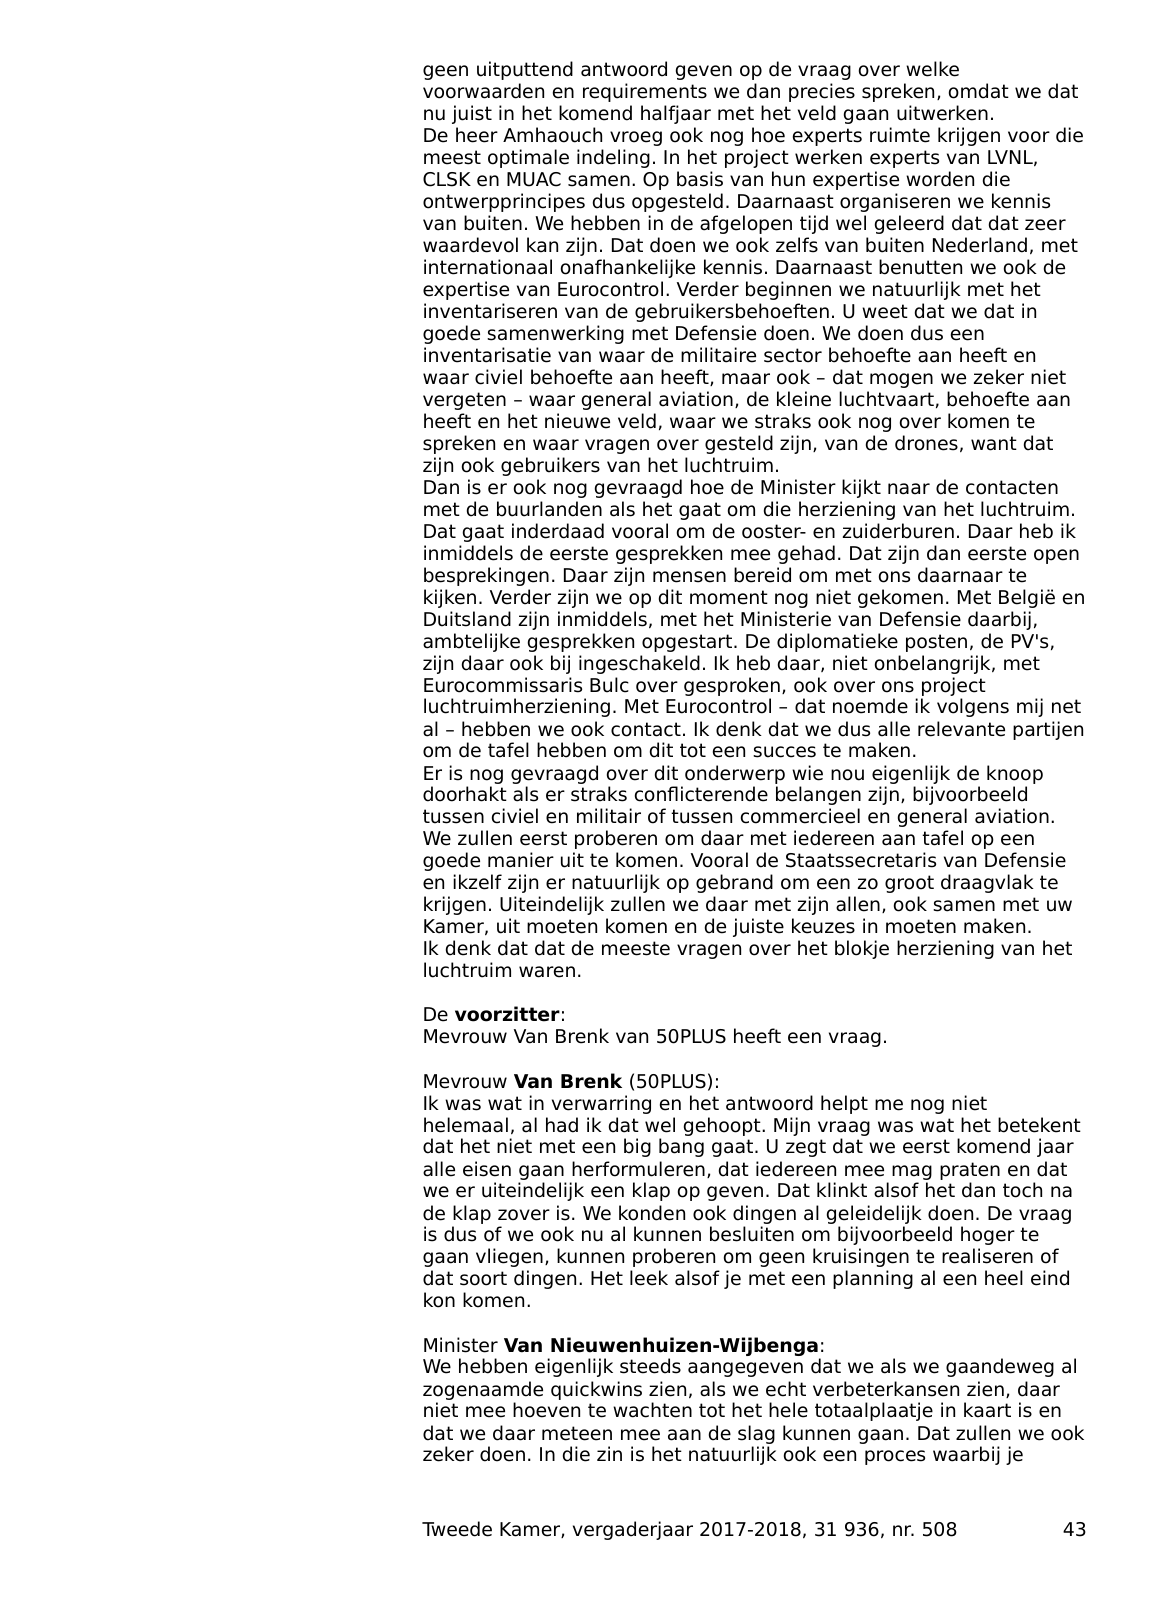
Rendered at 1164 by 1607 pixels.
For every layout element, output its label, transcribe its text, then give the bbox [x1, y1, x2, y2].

text geen uitputtend antwoord geven op de vraag over welke voorwaarden en requirements we dan precies spreken, omdat we dat nu juist in het komend halfjaar met het veld gaan uitwerken. [422, 59, 1087, 125]
text Er is nog gevraagd over dit onderwerp wie nou eigenlijk de knoop doorhakt als er straks conflicterende belangen zijn, bijvoorbeeld tussen civiel en militair of tussen commercieel en general aviation. We zullen eerst proberen om daar met iedereen aan tafel op een goede manier uit te komen. Vooral de Staatssecretaris van Defensie en ikzelf zijn er natuurlijk op gebrand om een zo groot draagvlak te krijgen. Uiteindelijk zullen we daar met zijn allen, ook samen met uw Kamer, uit moeten komen en de juiste keuzes in moeten maken. [422, 762, 1087, 938]
text Mevrouw Van Brenk (50PLUS): [422, 1071, 1087, 1092]
text Minister Van Nieuwenhuizen-Wijbenga: [422, 1334, 1087, 1356]
text De voorzitter: [422, 1004, 1087, 1026]
text Ik was wat in verwarring en het antwoord helpt me nog niet helemaal, al had ik dat wel gehoopt. Mijn vraag was wat het betekent dat het niet met een big bang gaat. U zegt dat we eerst komend jaar alle eisen gaan herformuleren, dat iedereen mee mag praten en dat we er uiteindelijk een klap op geven. Dat klinkt alsof het dan toch na de klap zover is. We konden ook dingen al geleidelijk doen. De vraag is dus of we ook nu al kunnen besluiten om bijvoorbeeld hoger te gaan vliegen, kunnen proberen om geen kruisingen te realiseren of dat soort dingen. Het leek alsof je met een planning al een heel eind kon komen. [422, 1092, 1087, 1312]
text Mevrouw Van Brenk van 50PLUS heeft een vraag. [422, 1026, 1087, 1048]
text De heer Amhaouch vroeg ook nog hoe experts ruimte krijgen voor die meest optimale indeling. In het project werken experts van LVNL, CLSK en MUAC samen. Op basis van hun expertise worden die ontwerpprincipes dus opgesteld. Daarnaast organiseren we kennis van buiten. We hebben in de afgelopen tijd wel geleerd dat dat zeer waardevol kan zijn. Dat doen we ook zelfs van buiten Nederland, met internationaal onafhankelijke kennis. Daarnaast benutten we ook de expertise van Eurocontrol. Verder beginnen we natuurlijk met het inventariseren van de gebruikersbehoeften. U weet dat we dat in goede samenwerking met Defensie doen. We doen dus een inventarisatie van waar de militaire sector behoefte aan heeft en waar civiel behoefte aan heeft, maar ook – dat mogen we zeker niet vergeten – waar general aviation, de kleine luchtvaart, behoefte aan heeft en het nieuwe veld, waar we straks ook nog over komen te spreken en waar vragen over gesteld zijn, van de drones, want dat zijn ook gebruikers van het luchtruim. [422, 125, 1087, 477]
text Dan is er ook nog gevraagd hoe de Minister kijkt naar de contacten met de buurlanden als het gaat om die herziening van het luchtruim. Dat gaat inderdaad vooral om de ooster- en zuiderburen. Daar heb ik inmiddels de eerste gesprekken mee gehad. Dat zijn dan eerste open besprekingen. Daar zijn mensen bereid om met ons daarnaar te kijken. Verder zijn we op dit moment nog niet gekomen. Met België en Duitsland zijn inmiddels, met het Ministerie van Defensie daarbij, ambtelijke gesprekken opgestart. De diplomatieke posten, de PV's, zijn daar ook bij ingeschakeld. Ik heb daar, niet onbelangrijk, met Eurocommissaris Bulc over gesproken, ook over ons project luchtruimherziening. Met Eurocontrol – dat noemde ik volgens mij net al – hebben we ook contact. Ik denk dat we dus alle relevante partijen om de tafel hebben om dit tot een succes te maken. [422, 477, 1087, 762]
text Ik denk dat dat de meeste vragen over het blokje herziening van het luchtruim waren. [422, 938, 1087, 982]
text We hebben eigenlijk steeds aangegeven dat we als we gaandeweg al zogenaamde quickwins zien, als we echt verbeterkansen zien, daar niet mee hoeven te wachten tot het hele totaalplaatje in kaart is en dat we daar meteen mee aan de slag kunnen gaan. Dat zullen we ook zeker doen. In die zin is het natuurlijk ook een proces waarbij je [422, 1356, 1087, 1466]
